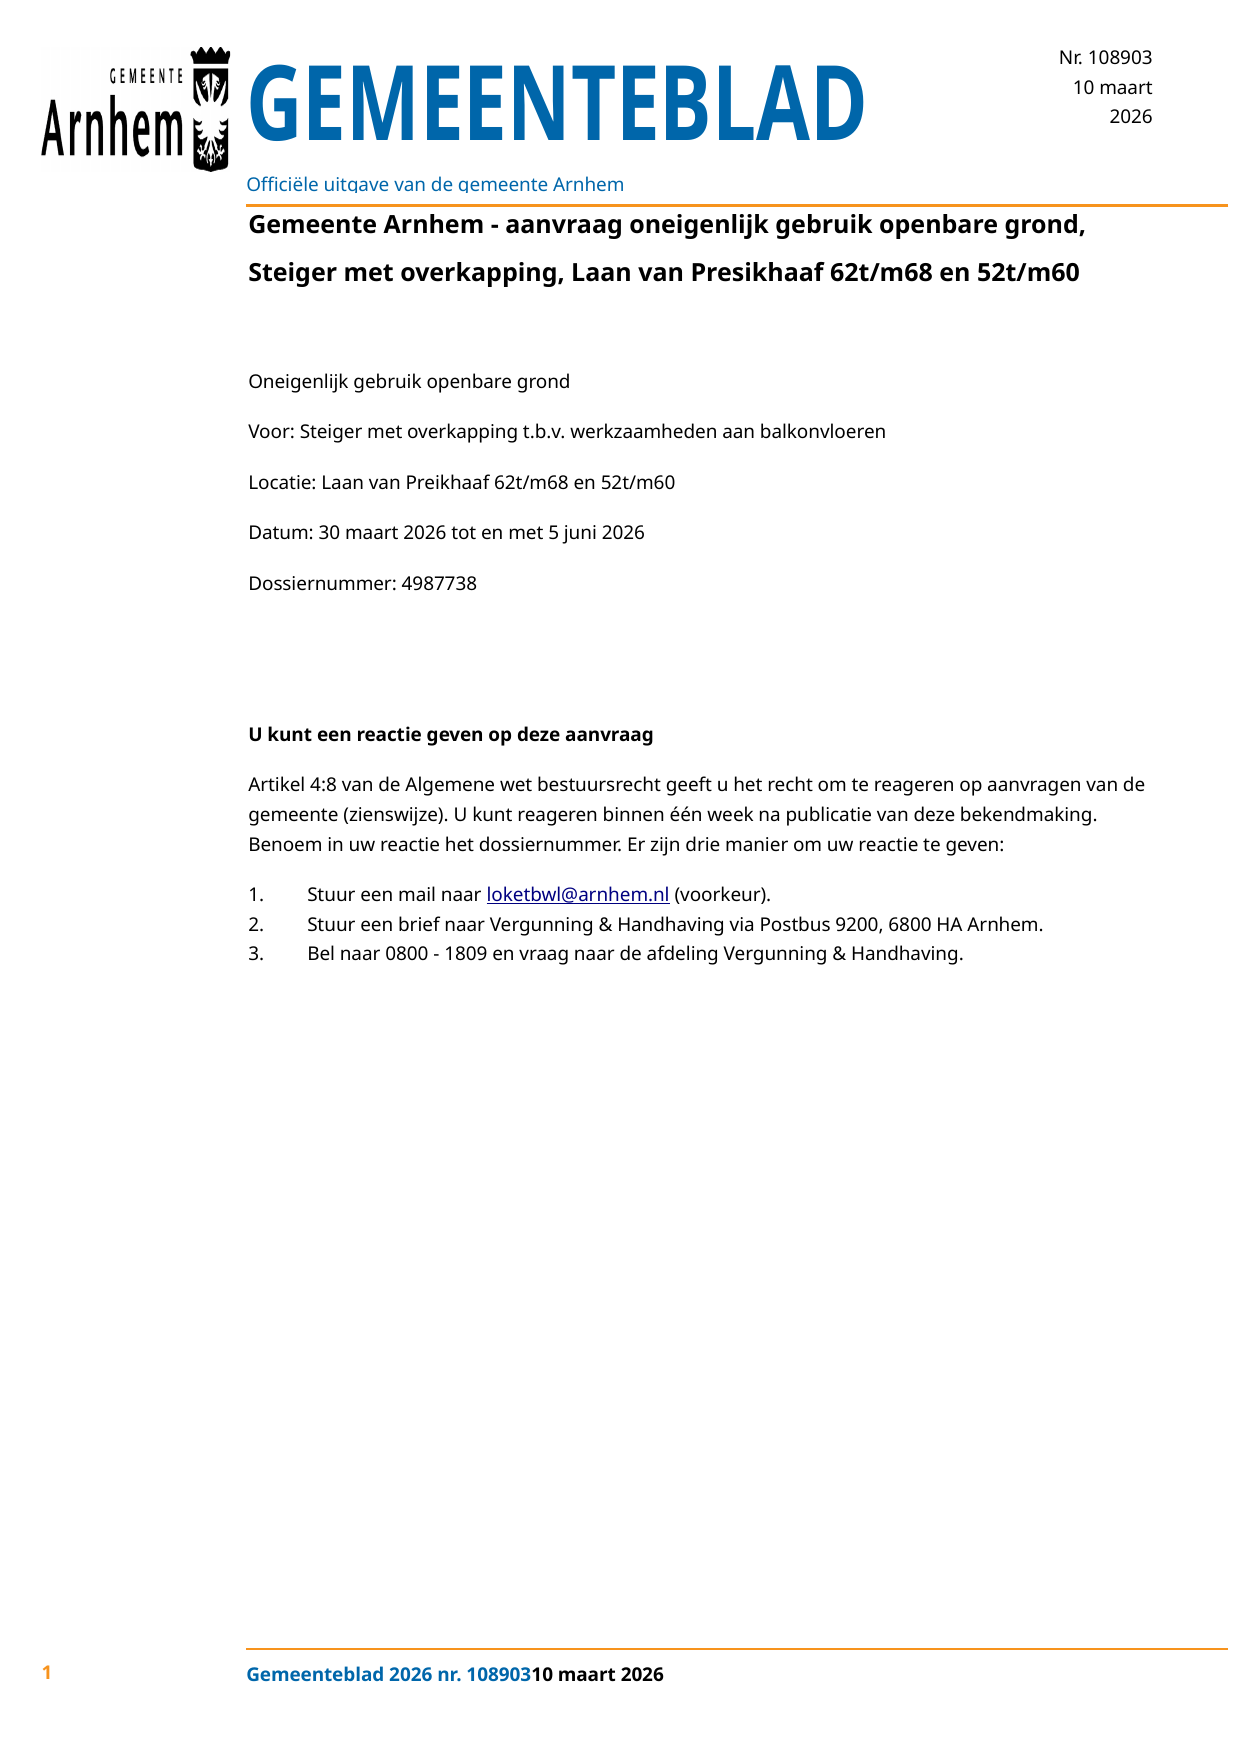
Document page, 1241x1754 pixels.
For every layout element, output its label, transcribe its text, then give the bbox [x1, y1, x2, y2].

list Stuur een brief naar Vergunning & Handhaving via Postbus 9200, 6800 HA Arnhem. [248, 911, 1152, 937]
text Dossiernummer: 4987738 [248, 570, 1152, 596]
text Voor: Steiger met overkapping t.b.v. werkzaamheden aan balkonvloeren [248, 419, 1152, 444]
text Gemeente Arnhem - aanvraag oneigenlijk gebruik openbare grond, Steiger met overkapping, Laan van Presikhaaf 62t/m68 en 52t/m60 [248, 207, 1152, 288]
text Artikel 4:8 van de Algemene wet bestuursrecht geeft u het recht om te reageren op aanvragen van de gemeente (zienswijze). U kunt reageren binnen één week na publicatie van deze bekendmaking. Benoem in uw reactie het dossiernummer. Er zijn drie manier om uw reactie te geven: [248, 772, 1152, 857]
list Bel naar 0800 - 1809 en vraag naar de afdeling Vergunning & Handhaving. [248, 940, 1152, 966]
picture [41, 47, 231, 172]
text Locatie: Laan van Preikhaaf 62t/m68 en 52t/m60 [248, 469, 1152, 495]
text Datum: 30 maart 2026 tot en met 5 juni 2026 [248, 519, 1152, 545]
text U kunt een reactie geven op deze aanvraag [248, 721, 1152, 747]
text Oneigenlijk gebruik openbare grond [248, 368, 1152, 394]
list Stuur een mail naar loketbwl@arnhem.nl (voorkeur). [248, 881, 1152, 907]
